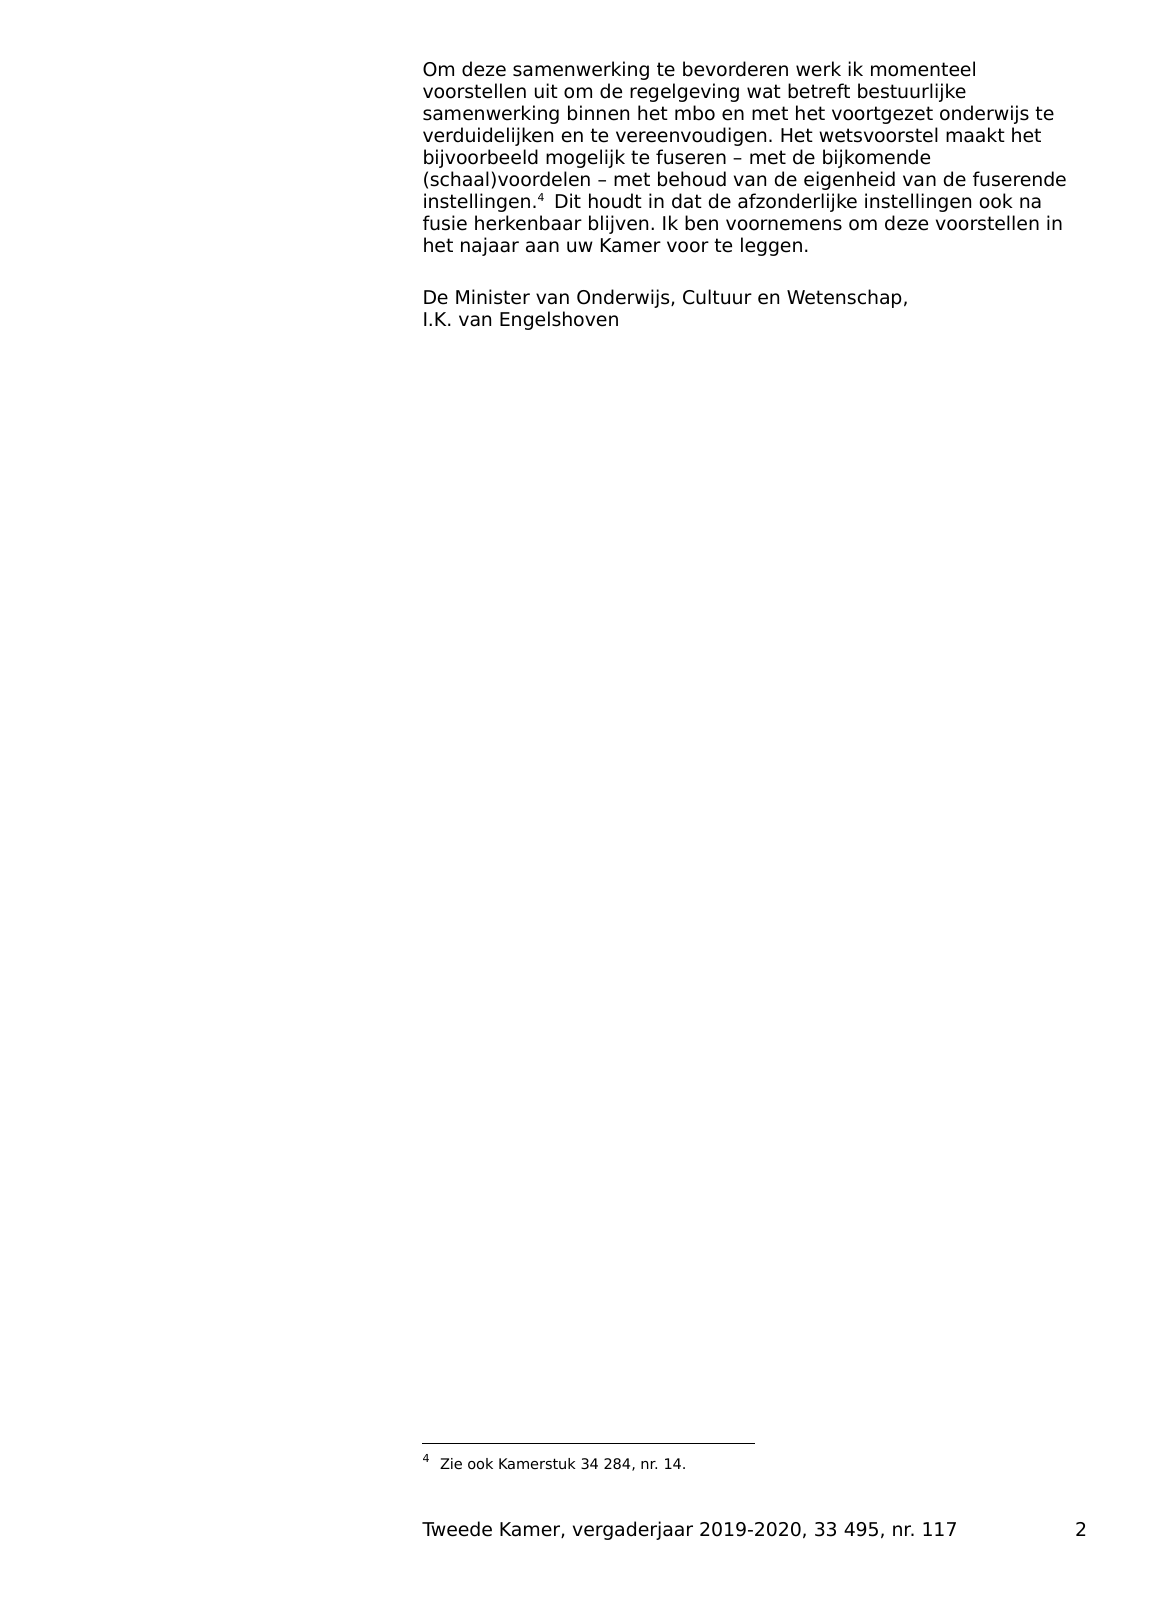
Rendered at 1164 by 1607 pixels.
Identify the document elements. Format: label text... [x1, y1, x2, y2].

text Zie ook Kamerstuk 34 284, nr. 14. [422, 1452, 1087, 1474]
text De Minister van Onderwijs, Cultuur en Wetenschap, I.K. van Engelshoven [422, 287, 1087, 331]
text Om deze samenwerking te bevorderen werk ik momenteel voorstellen uit om de regelgeving wat betreft bestuurlijke samenwerking binnen het mbo en met het voortgezet onderwijs te verduidelijken en te vereenvoudigen. Het wetsvoorstel maakt het bijvoorbeeld mogelijk te fuseren – met de bijkomende (schaal)voordelen – met behoud van de eigenheid van de fuserende instellingen. Dit houdt in dat de afzonderlijke instellingen ook na fusie herkenbaar blijven. Ik ben voornemens om deze voorstellen in het najaar aan uw Kamer voor te leggen. [422, 59, 1087, 257]
